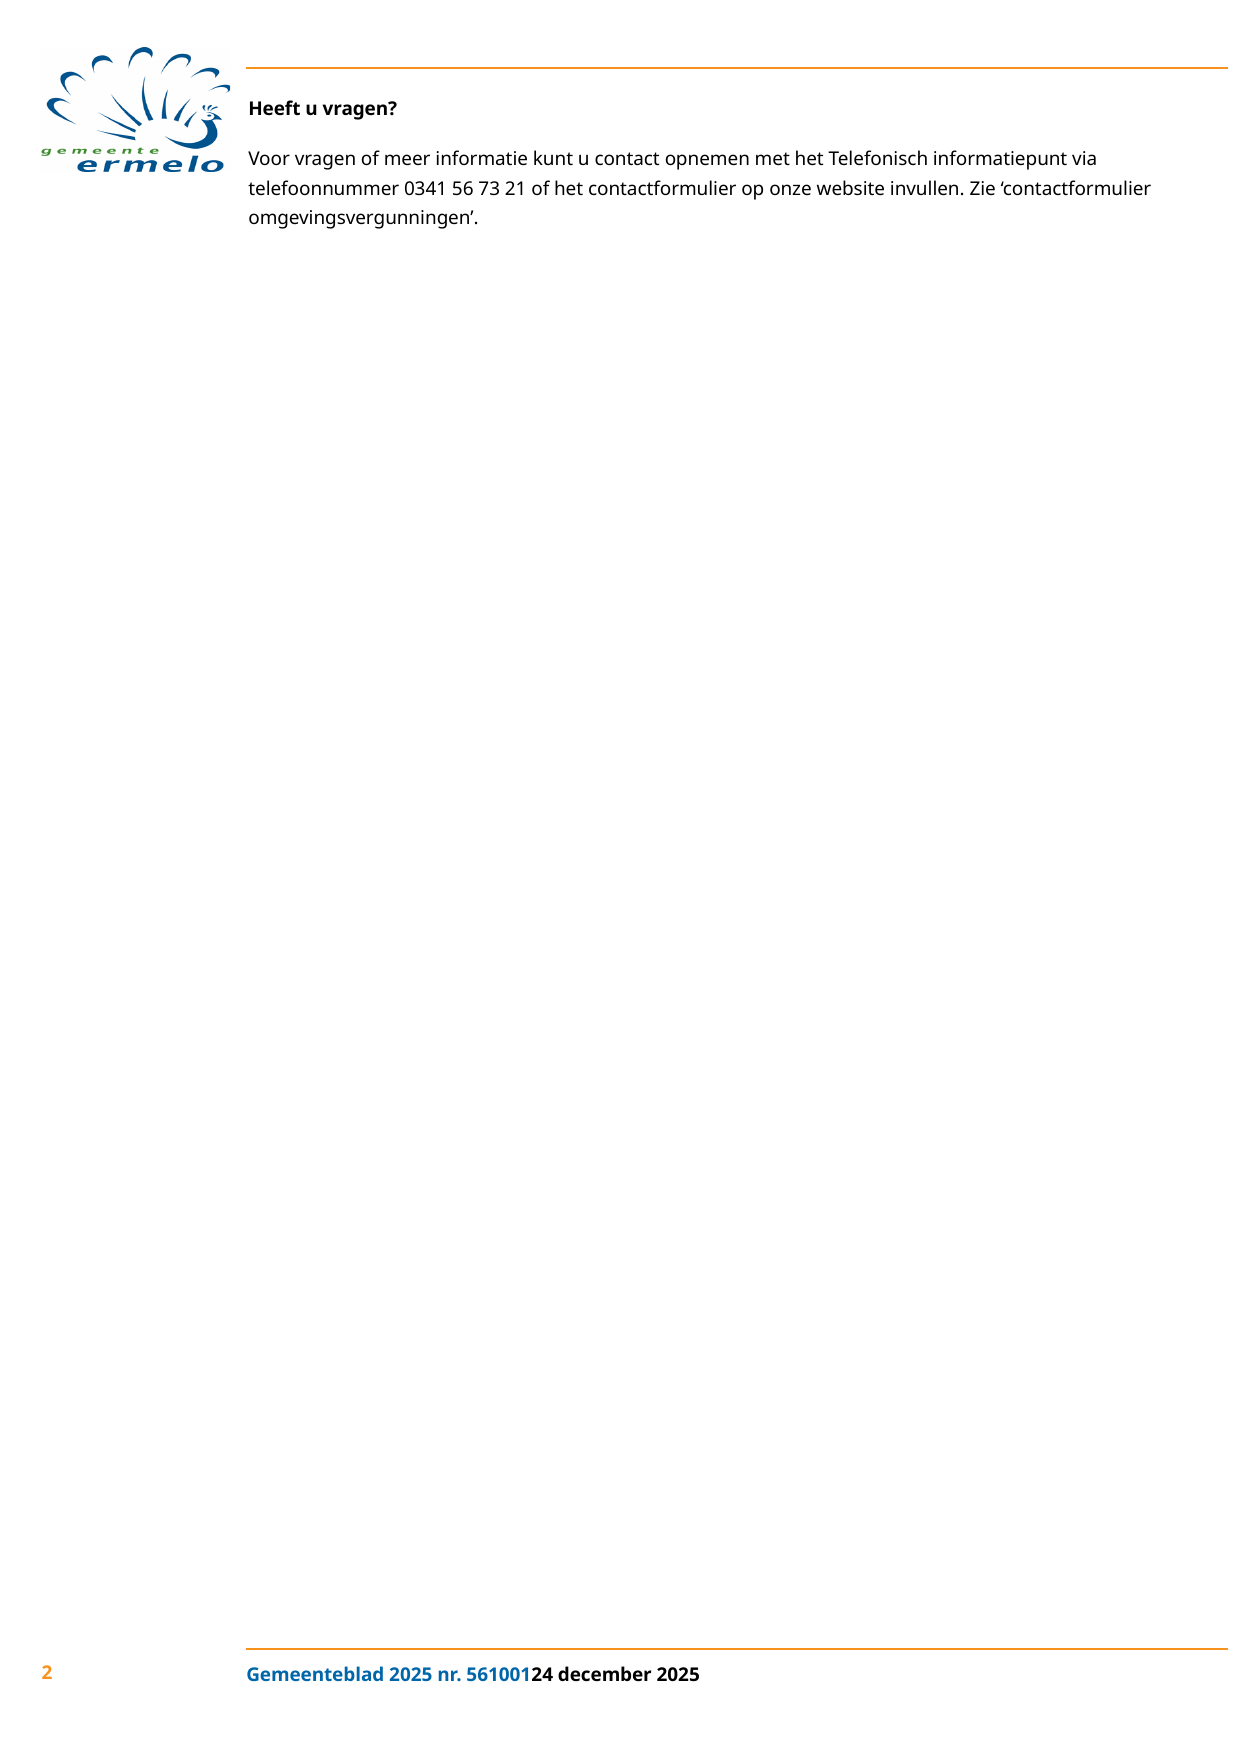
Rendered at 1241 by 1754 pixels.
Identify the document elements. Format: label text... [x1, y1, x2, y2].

text Voor vragen of meer informatie kunt u contact opnemen met het Telefonisch informatiepunt via telefoonnummer 0341 56 73 21 of het contactformulier op onze website invullen. Zie ‘contactformulier omgevingsvergunningen’. [248, 145, 1152, 230]
text Heeft u vragen? [248, 95, 1152, 121]
picture [41, 47, 231, 172]
